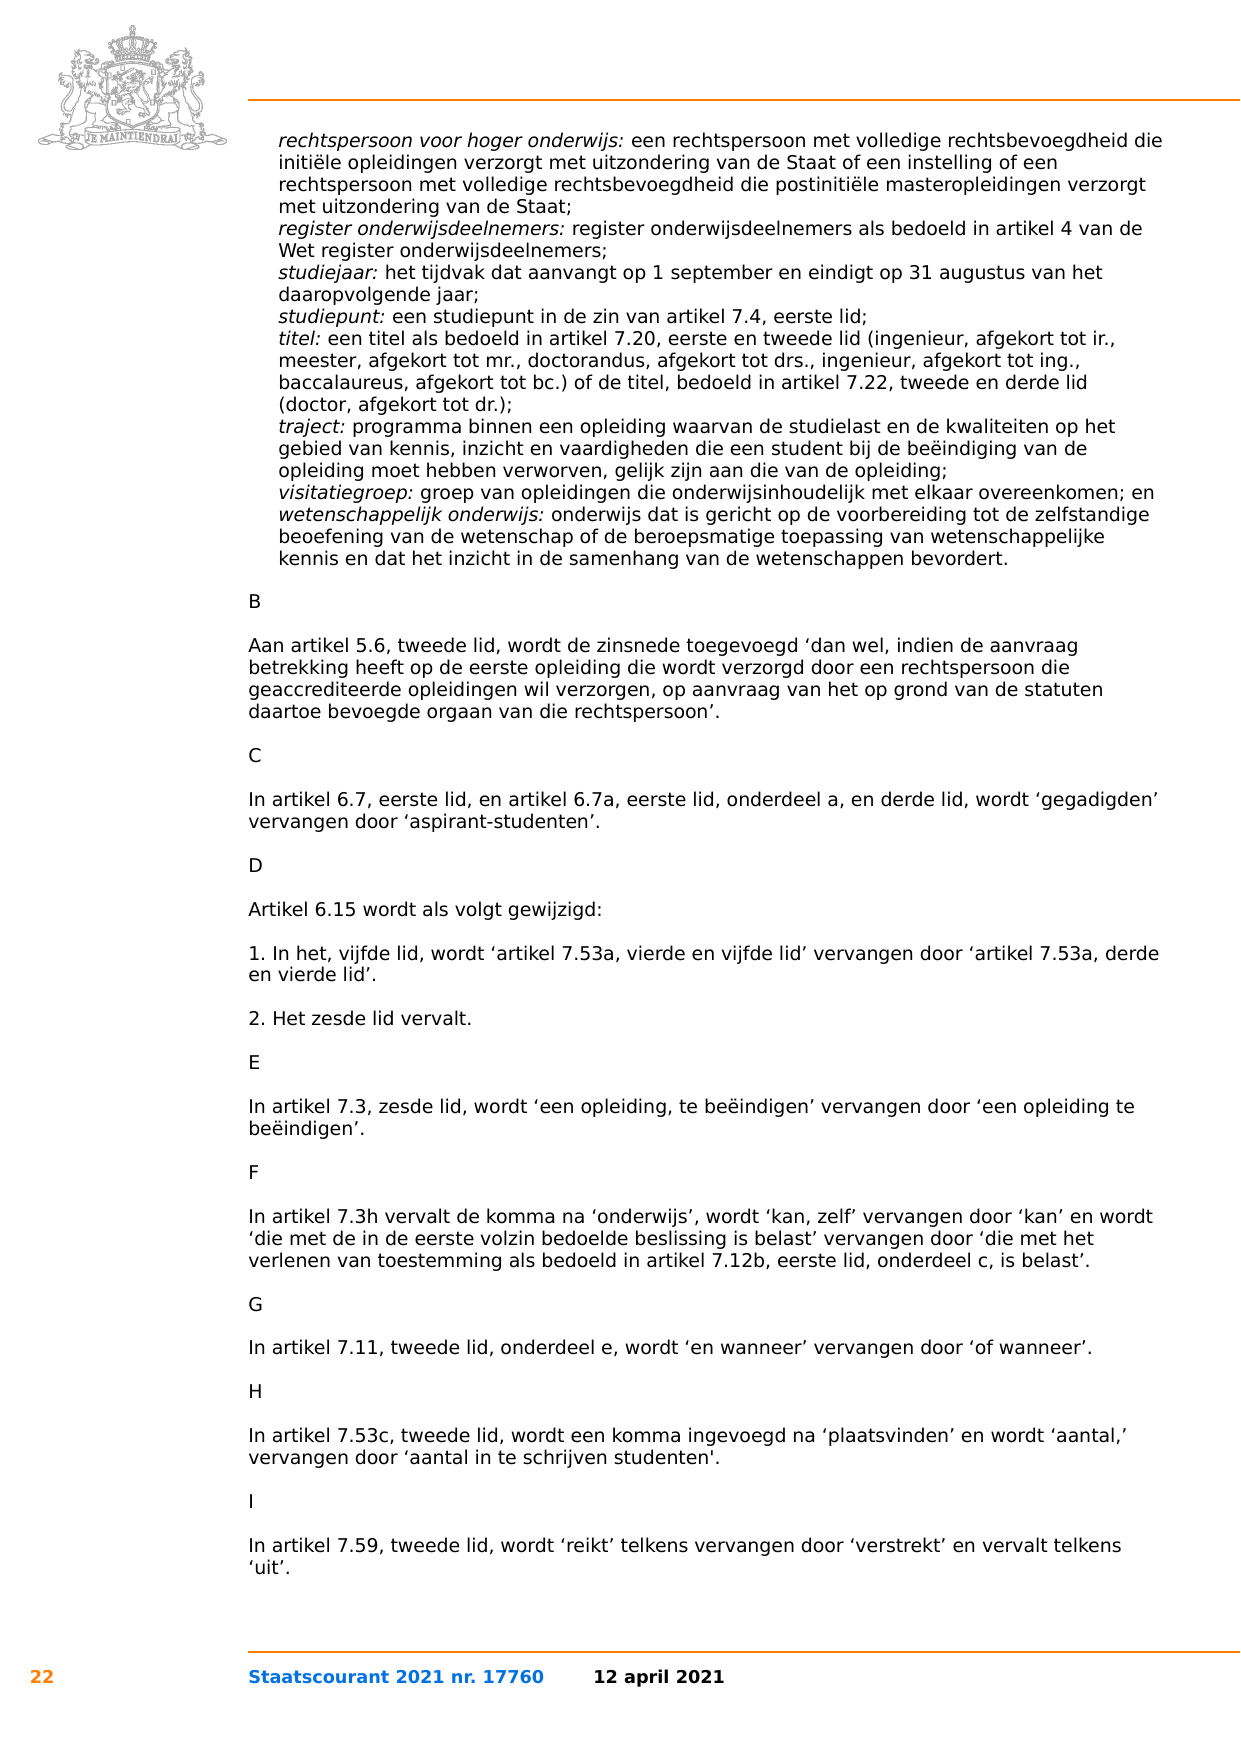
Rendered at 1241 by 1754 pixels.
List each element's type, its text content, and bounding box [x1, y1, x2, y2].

text E [248, 1052, 1163, 1074]
text D [248, 855, 1163, 877]
text titel: een titel als bedoeld in artikel 7.20, eerste en tweede lid (ingenieur, afgekort tot ir., meester, afgekort tot mr., doctorandus, afgekort tot drs., ingenieur, afgekort tot ing., baccalaureus, afgekort tot bc.) of de titel, bedoeld in artikel 7.22, tweede en derde lid (doctor, afgekort tot dr.); [278, 328, 1163, 416]
text In artikel 7.53c, tweede lid, wordt een komma ingevoegd na ‘plaatsvinden’ en wordt ‘aantal,’ vervangen door ‘aantal in te schrijven studenten'. [248, 1425, 1163, 1469]
text visitatiegroep: groep van opleidingen die onderwijsinhoudelijk met elkaar overeenkomen; en [278, 482, 1163, 503]
text G [248, 1293, 1163, 1315]
text studiepunt: een studiepunt in de zin van artikel 7.4, eerste lid; [278, 306, 1163, 328]
text In artikel 6.7, eerste lid, en artikel 6.7a, eerste lid, onderdeel a, en derde lid, wordt ‘gegadigden’ vervangen door ‘aspirant-studenten’. [248, 789, 1163, 833]
text Aan artikel 5.6, tweede lid, wordt de zinsnede toegevoegd ‘dan wel, indien de aanvraag betrekking heeft op de eerste opleiding die wordt verzorgd door een rechtspersoon die geaccrediteerde opleidingen wil verzorgen, op aanvraag van het op grond van de statuten daartoe bevoegde orgaan van die rechtspersoon’. [248, 635, 1163, 723]
text register onderwijsdeelnemers: register onderwijsdeelnemers als bedoeld in artikel 4 van de Wet register onderwijsdeelnemers; [278, 218, 1163, 262]
text Artikel 6.15 wordt als volgt gewijzigd: [248, 898, 1163, 921]
text H [248, 1381, 1163, 1403]
text In artikel 7.3, zesde lid, wordt ‘een opleiding, te beëindigen’ vervangen door ‘een opleiding te beëindigen’. [248, 1096, 1163, 1140]
picture [38, 25, 227, 150]
text I [248, 1491, 1163, 1513]
text wetenschappelijk onderwijs: onderwijs dat is gericht op de voorbereiding tot de zelfstandige beoefening van de wetenschap of de beroepsmatige toepassing van wetenschappelijke kennis en dat het inzicht in de samenhang van de wetenschappen bevordert. [278, 503, 1163, 569]
text traject: programma binnen een opleiding waarvan de studielast en de kwaliteiten op het gebied van kennis, inzicht en vaardigheden die een student bij de beëindiging van de opleiding moet hebben verworven, gelijk zijn aan die van de opleiding; [278, 416, 1163, 482]
text C [248, 745, 1163, 767]
text In artikel 7.3h vervalt de komma na ‘onderwijs’, wordt ‘kan, zelf’ vervangen door ‘kan’ en wordt ‘die met de in de eerste volzin bedoelde beslissing is belast’ vervangen door ‘die met het verlenen van toestemming als bedoeld in artikel 7.12b, eerste lid, onderdeel c, is belast’. [248, 1206, 1163, 1272]
text B [248, 591, 1163, 613]
text In artikel 7.59, tweede lid, wordt ‘reikt’ telkens vervangen door ‘verstrekt’ en vervalt telkens ‘uit’. [248, 1535, 1163, 1579]
text F [248, 1162, 1163, 1184]
text In artikel 7.11, tweede lid, onderdeel e, wordt ‘en wanneer’ vervangen door ‘of wanneer’. [248, 1337, 1163, 1359]
text studiejaar: het tijdvak dat aanvangt op 1 september en eindigt op 31 augustus van het daaropvolgende jaar; [278, 262, 1163, 306]
text rechtspersoon voor hoger onderwijs: een rechtspersoon met volledige rechtsbevoegdheid die initiële opleidingen verzorgt met uitzondering van de Staat of een instelling of een rechtspersoon met volledige rechtsbevoegdheid die postinitiële masteropleidingen verzorgt met uitzondering van de Staat; [278, 130, 1163, 218]
text 1. In het, vijfde lid, wordt ‘artikel 7.53a, vierde en vijfde lid’ vervangen door ‘artikel 7.53a, derde en vierde lid’. [248, 942, 1163, 986]
text 2. Het zesde lid vervalt. [248, 1008, 1163, 1030]
